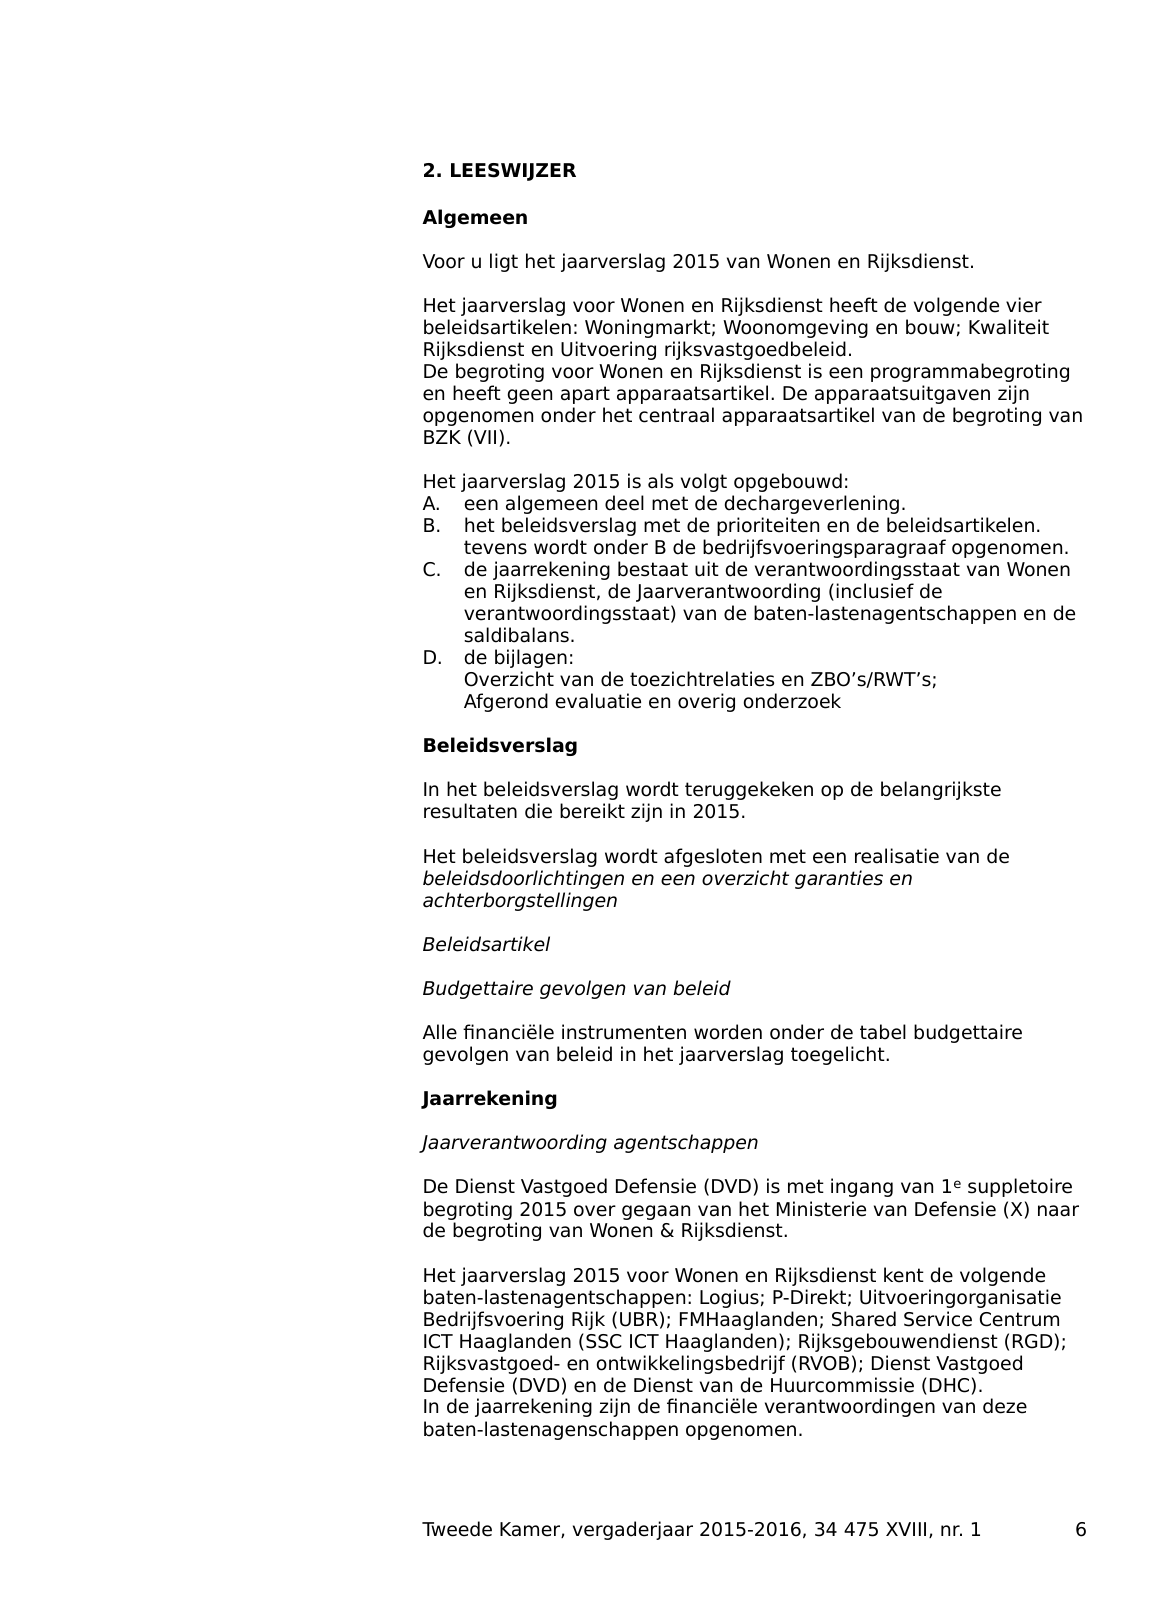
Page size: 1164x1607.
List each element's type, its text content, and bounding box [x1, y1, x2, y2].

text Voor u ligt het jaarverslag 2015 van Wonen en Rijksdienst. [422, 251, 1087, 273]
text Het jaarverslag 2015 is als volgt opgebouwd: [422, 471, 1087, 493]
subtitle Beleidsartikel [422, 934, 1087, 956]
text De Dienst Vastgoed Defensie (DVD) is met ingang van 1e suppletoire begroting 2015 over gegaan van het Ministerie van Defensie (X) naar de begroting van Wonen & Rijksdienst. [422, 1176, 1087, 1242]
subtitle Jaarrekening [422, 1088, 1087, 1110]
text Overzicht van de toezichtrelaties en ZBO’s/RWT’s; [464, 669, 1087, 691]
text Alle financiële instrumenten worden onder de tabel budgettaire gevolgen van beleid in het jaarverslag toegelicht. [422, 1022, 1087, 1066]
subtitle 2. LEESWIJZER [422, 160, 1087, 182]
text Afgerond evaluatie en overig onderzoek [464, 691, 1087, 713]
text tevens wordt onder B de bedrijfsvoeringsparagraaf opgenomen. [464, 537, 1087, 559]
subtitle Budgettaire gevolgen van beleid [422, 978, 1087, 1000]
subtitle Algemeen [422, 207, 1087, 229]
text Het jaarverslag voor Wonen en Rijksdienst heeft de volgende vier beleidsartikelen: Woningmarkt; Woonomgeving en bouw; Kwaliteit Rijksdienst en Uitvoering rijksvastgoedbeleid. [422, 295, 1087, 361]
text Het jaarverslag 2015 voor Wonen en Rijksdienst kent de volgende baten-lastenagentschappen: Logius; P-Direkt; Uitvoeringorganisatie Bedrijfsvoering Rijk (UBR); FMHaaglanden; Shared Service Centrum ICT Haaglanden (SSC ICT Haaglanden); Rijksgebouwendienst (RGD); Rijksvastgoed- en ontwikkelingsbedrijf (RVOB); Dienst Vastgoed Defensie (DVD) en de Dienst van de Huurcommissie (DHC). [422, 1264, 1087, 1396]
subtitle Beleidsverslag [422, 735, 1087, 757]
text D. de bijlagen: [422, 647, 1087, 669]
text B. het beleidsverslag met de prioriteiten en de beleidsartikelen. [422, 515, 1087, 537]
text Het beleidsverslag wordt afgesloten met een realisatie van de beleidsdoorlichtingen en een overzicht garanties en achterborgstellingen [422, 846, 1087, 911]
text A. een algemeen deel met de dechargeverlening. [422, 493, 1087, 515]
text In de jaarrekening zijn de financiële verantwoordingen van deze baten-lastenagenschappen opgenomen. [422, 1396, 1087, 1440]
text In het beleidsverslag wordt teruggekeken op de belangrijkste resultaten die bereikt zijn in 2015. [422, 779, 1087, 823]
subtitle Jaarverantwoording agentschappen [422, 1132, 1087, 1154]
text De begroting voor Wonen en Rijksdienst is een programmabegroting en heeft geen apart apparaatsartikel. De apparaatsuitgaven zijn opgenomen onder het centraal apparaatsartikel van de begroting van BZK (VII). [422, 361, 1087, 449]
text C. de jaarrekening bestaat uit de verantwoordingsstaat van Wonen en Rijksdienst, de Jaarverantwoording (inclusief de verantwoordingsstaat) van de baten-lastenagentschappen en de saldibalans. [422, 559, 1087, 647]
